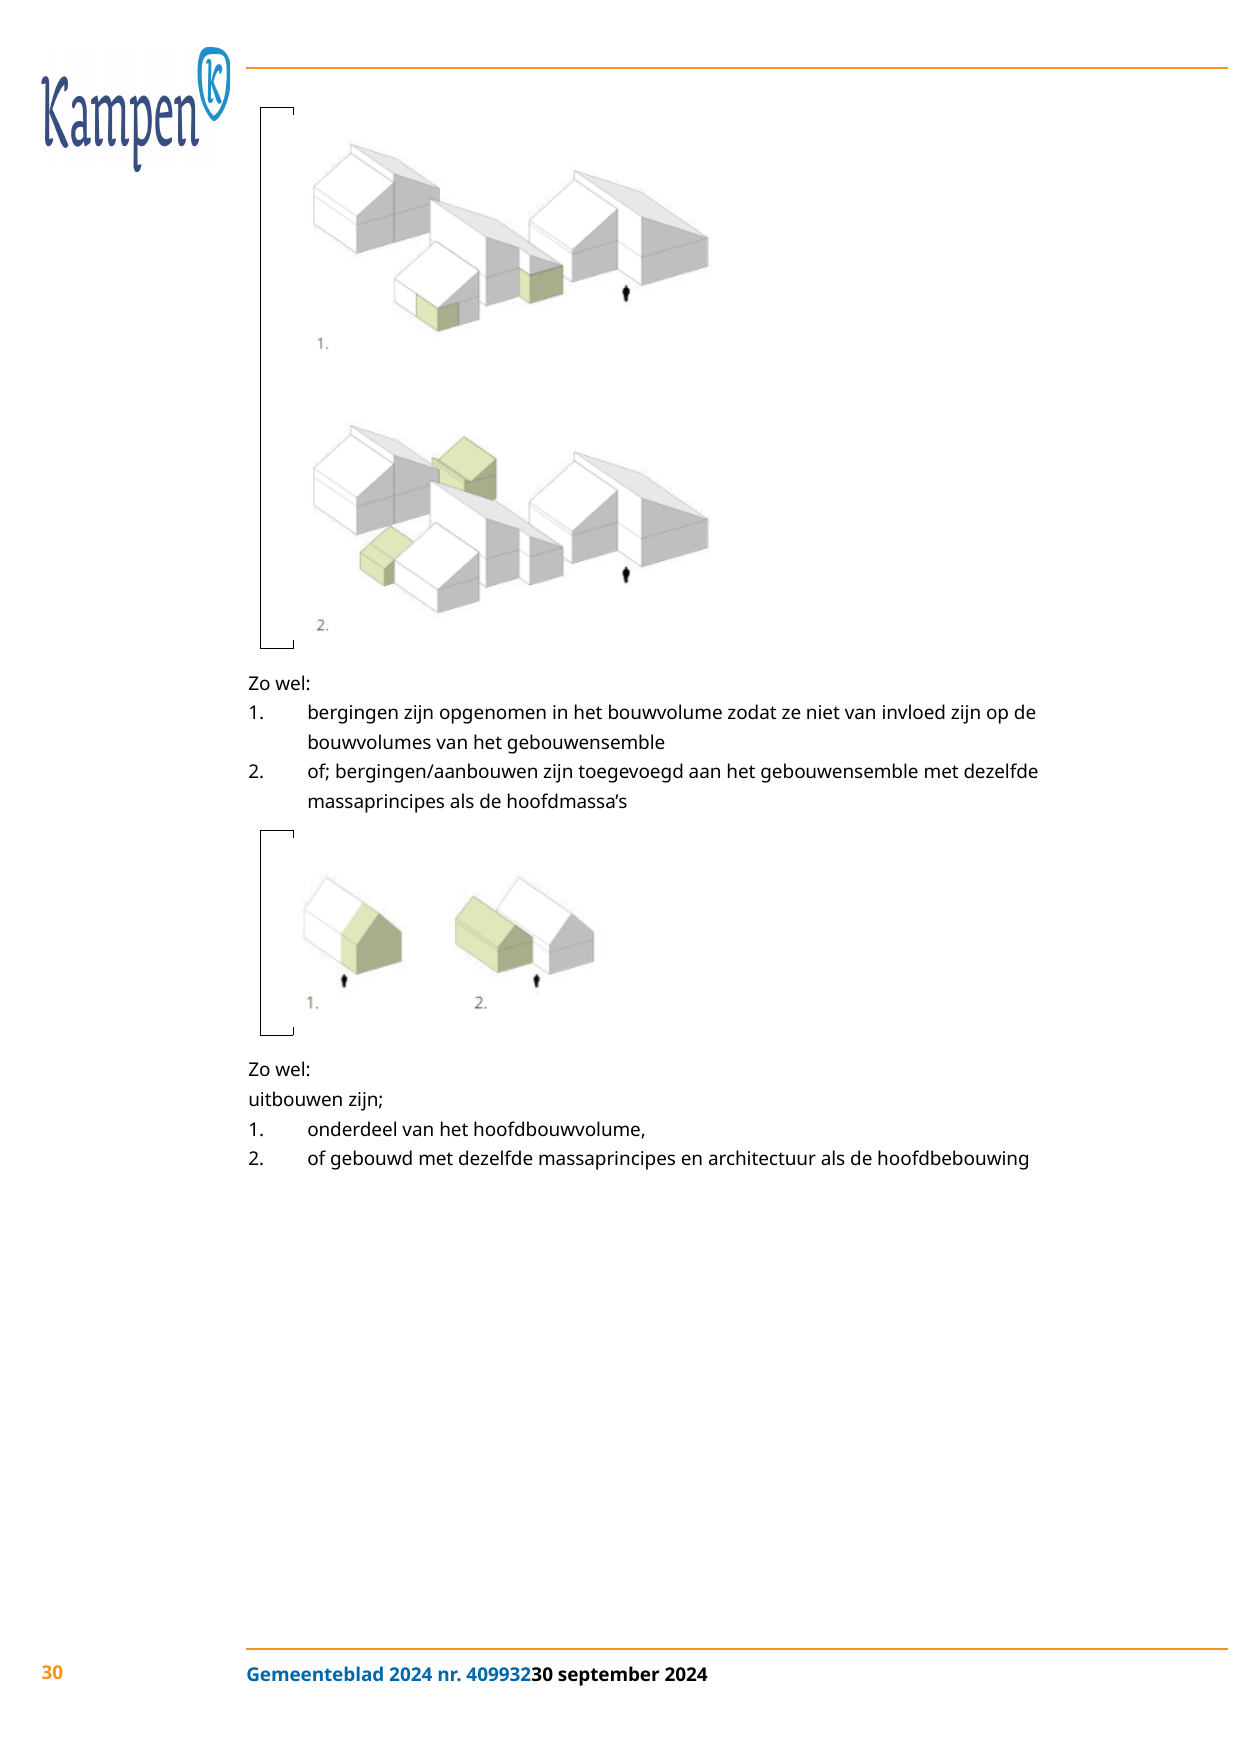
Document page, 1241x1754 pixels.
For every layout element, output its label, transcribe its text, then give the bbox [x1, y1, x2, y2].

list onderdeel van het hoofdbouwvolume, [248, 1116, 1152, 1142]
text Zo wel: [248, 1057, 1152, 1082]
list bergingen zijn opgenomen in het bouwvolume zodat ze niet van invloed zijn op de bouwvolumes van het gebouwensemble [248, 699, 1152, 755]
picture [268, 838, 624, 1027]
picture [268, 115, 742, 640]
text uitbouwen zijn; [248, 1086, 1152, 1112]
list of; bergingen/aanbouwen zijn toegevoegd aan het gebouwensemble met dezelfde massaprincipes als de hoofdmassa’s [248, 758, 1152, 814]
text Zo wel: [248, 670, 1152, 696]
list of gebouwd met dezelfde massaprincipes en architectuur als de hoofdbebouwing [248, 1145, 1152, 1171]
picture [41, 47, 231, 172]
